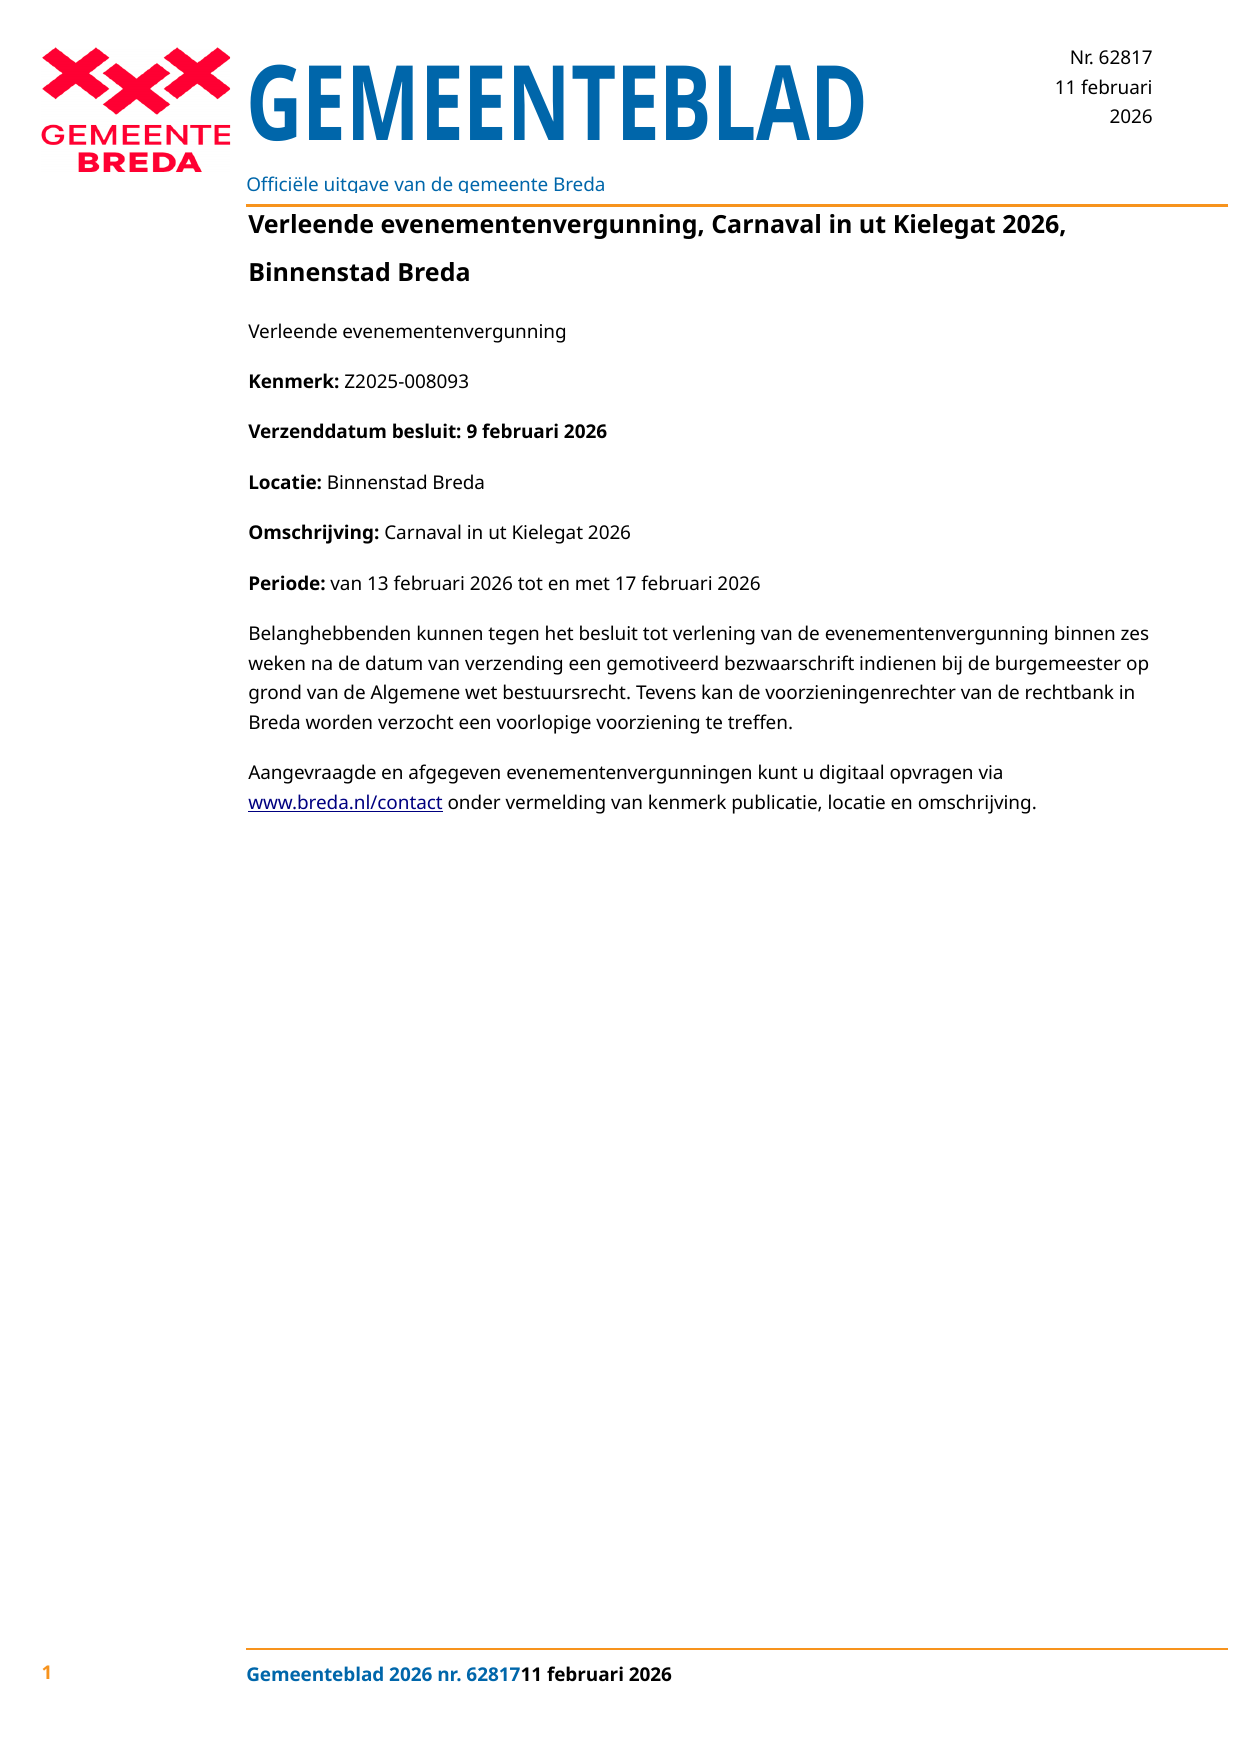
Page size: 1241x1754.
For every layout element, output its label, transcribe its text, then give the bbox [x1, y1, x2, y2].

text Verleende evenementenvergunning, Carnaval in ut Kielegat 2026, Binnenstad Breda [248, 207, 1152, 288]
text Kenmerk: Z2025-008093 [248, 368, 1152, 394]
picture [41, 47, 231, 172]
text Locatie: Binnenstad Breda [248, 469, 1152, 495]
text Verleende evenementenvergunning [248, 318, 1152, 344]
text Omschrijving: Carnaval in ut Kielegat 2026 [248, 519, 1152, 545]
text Belanghebbenden kunnen tegen het besluit tot verlening van de evenementenvergunning binnen zes weken na de datum van verzending een gemotiveerd bezwaarschrift indienen bij de burgemeester op grond van de Algemene wet bestuursrecht. Tevens kan de voorzieningenrechter van de rechtbank in Breda worden verzocht een voorlopige voorziening te treffen. [248, 620, 1152, 735]
text Verzenddatum besluit: 9 februari 2026 [248, 419, 1152, 444]
text Aangevraagde en afgegeven evenementenvergunningen kunt u digitaal opvragen via www.breda.nl/contact onder vermelding van kenmerk publicatie, locatie en omschrijving. [248, 759, 1152, 815]
text Periode: van 13 februari 2026 tot en met 17 februari 2026 [248, 570, 1152, 596]
